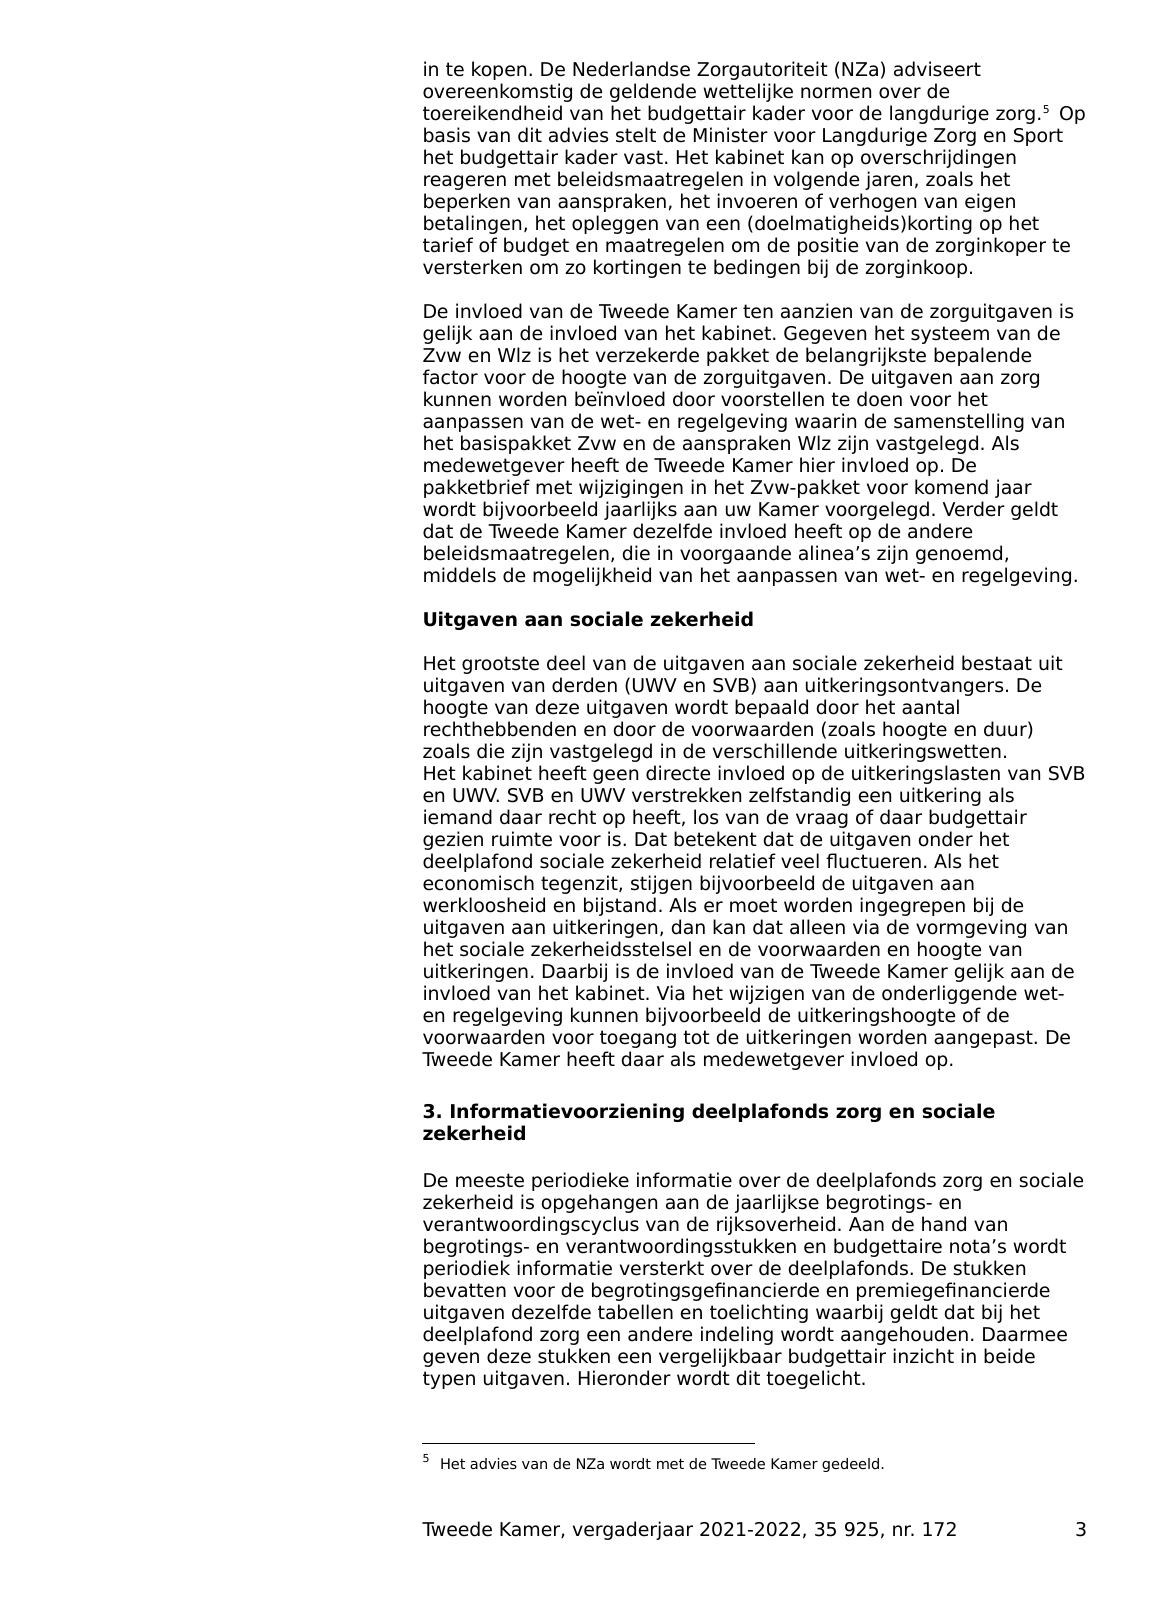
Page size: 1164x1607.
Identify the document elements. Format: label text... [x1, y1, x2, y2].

text De meeste periodieke informatie over de deelplafonds zorg en sociale zekerheid is opgehangen aan de jaarlijkse begrotings- en verantwoordingscyclus van de rijksoverheid. Aan de hand van begrotings- en verantwoordingsstukken en budgettaire nota’s wordt periodiek informatie versterkt over de deelplafonds. De stukken bevatten voor de begrotingsgefinancierde en premiegefinancierde uitgaven dezelfde tabellen en toelichting waarbij geldt dat bij het deelplafond zorg een andere indeling wordt aangehouden. Daarmee geven deze stukken een vergelijkbaar budgettair inzicht in beide typen uitgaven. Hieronder wordt dit toegelicht. [422, 1170, 1087, 1389]
text in te kopen. De Nederlandse Zorgautoriteit (NZa) adviseert overeenkomstig de geldende wettelijke normen over de toereikendheid van het budgettair kader voor de langdurige zorg. Op basis van dit advies stelt de Minister voor Langdurige Zorg en Sport het budgettair kader vast. Het kabinet kan op overschrijdingen reageren met beleidsmaatregelen in volgende jaren, zoals het beperken van aanspraken, het invoeren of verhogen van eigen betalingen, het opleggen van een (doelmatigheids)korting op het tarief of budget en maatregelen om de positie van de zorginkoper te versterken om zo kortingen te bedingen bij de zorginkoop. [422, 59, 1087, 279]
subtitle Uitgaven aan sociale zekerheid [422, 609, 1087, 631]
text De invloed van de Tweede Kamer ten aanzien van de zorguitgaven is gelijk aan de invloed van het kabinet. Gegeven het systeem van de Zvw en Wlz is het verzekerde pakket de belangrijkste bepalende factor voor de hoogte van de zorguitgaven. De uitgaven aan zorg kunnen worden beïnvloed door voorstellen te doen voor het aanpassen van de wet- en regelgeving waarin de samenstelling van het basispakket Zvw en de aanspraken Wlz zijn vastgelegd. Als medewetgever heeft de Tweede Kamer hier invloed op. De pakketbrief met wijzigingen in het Zvw-pakket voor komend jaar wordt bijvoorbeeld jaarlijks aan uw Kamer voorgelegd. Verder geldt dat de Tweede Kamer dezelfde invloed heeft op de andere beleidsmaatregelen, die in voorgaande alinea’s zijn genoemd, middels de mogelijkheid van het aanpassen van wet- en regelgeving. [422, 301, 1087, 587]
subtitle 3. Informatievoorziening deelplafonds zorg en sociale zekerheid [422, 1101, 1087, 1145]
text Het grootste deel van de uitgaven aan sociale zekerheid bestaat uit uitgaven van derden (UWV en SVB) aan uitkeringsontvangers. De hoogte van deze uitgaven wordt bepaald door het aantal rechthebbenden en door de voorwaarden (zoals hoogte en duur) zoals die zijn vastgelegd in de verschillende uitkeringswetten. [422, 653, 1087, 763]
text Het advies van de NZa wordt met de Tweede Kamer gedeeld. [422, 1452, 1087, 1474]
text Het kabinet heeft geen directe invloed op de uitkeringslasten van SVB en UWV. SVB en UWV verstrekken zelfstandig een uitkering als iemand daar recht op heeft, los van de vraag of daar budgettair gezien ruimte voor is. Dat betekent dat de uitgaven onder het deelplafond sociale zekerheid relatief veel fluctueren. Als het economisch tegenzit, stijgen bijvoorbeeld de uitgaven aan werkloosheid en bijstand. Als er moet worden ingegrepen bij de uitgaven aan uitkeringen, dan kan dat alleen via de vormgeving van het sociale zekerheidsstelsel en de voorwaarden en hoogte van uitkeringen. Daarbij is de invloed van de Tweede Kamer gelijk aan de invloed van het kabinet. Via het wijzigen van de onderliggende wet- en regelgeving kunnen bijvoorbeeld de uitkeringshoogte of de voorwaarden voor toegang tot de uitkeringen worden aangepast. De Tweede Kamer heeft daar als medewetgever invloed op. [422, 763, 1087, 1071]
